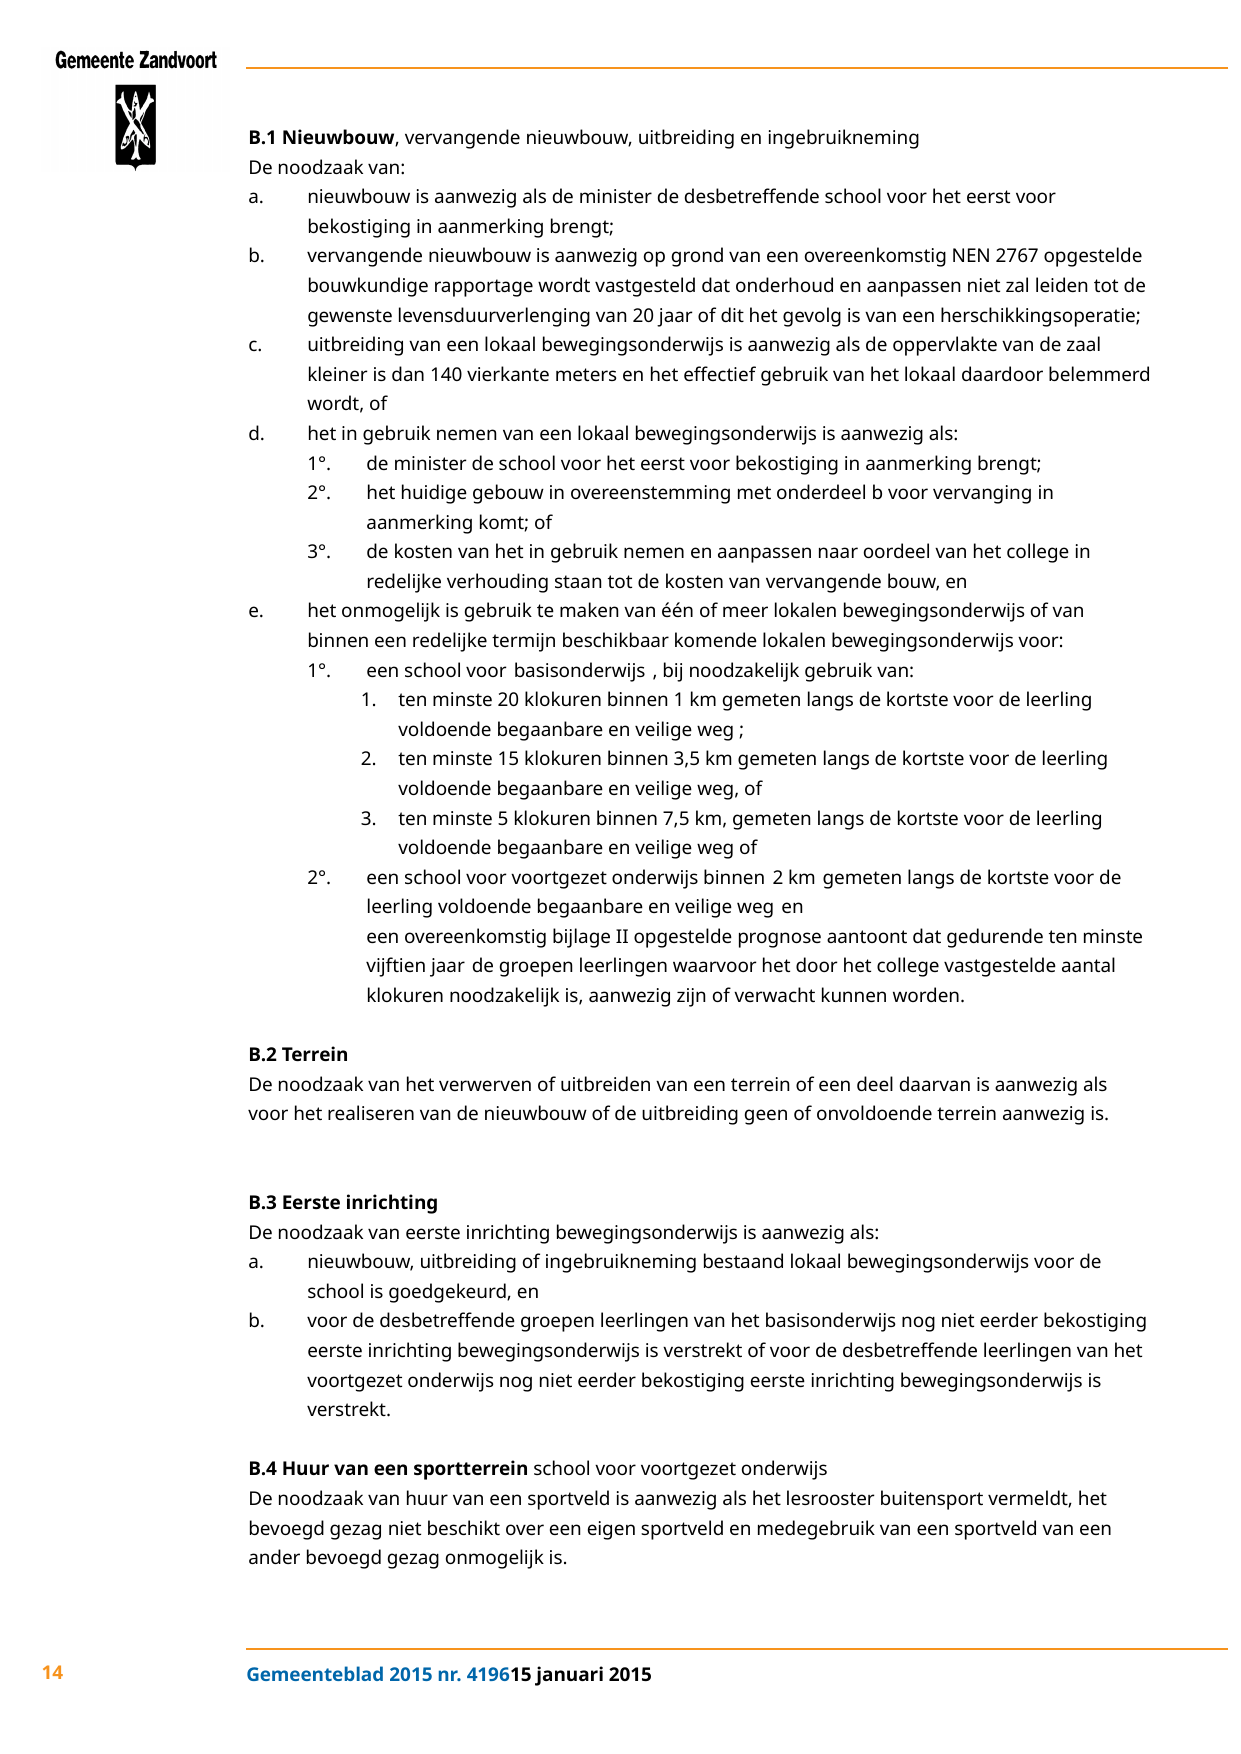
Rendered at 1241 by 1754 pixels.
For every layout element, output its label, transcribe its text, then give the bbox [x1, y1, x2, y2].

list de minister de school voor het eerst voor bekostiging in aanmerking brengt; [307, 450, 1152, 476]
list het huidige gebouw in overeenstemming met onderdeel b voor vervanging in aanmerking komt; of [307, 479, 1152, 535]
list een school voor basisonderwijs , bij noodzakelijk gebruik van: [307, 657, 1152, 683]
list ten minste 15 klokuren binnen 3,5 km gemeten langs de kortste voor de leerling voldoende begaanbare en veilige weg, of [361, 746, 1152, 801]
text De noodzaak van: [248, 154, 1152, 180]
list de kosten van het in gebruik nemen en aanpassen naar oordeel van het college in redelijke verhouding staan tot de kosten van vervan­gende bouw, en [307, 538, 1152, 594]
text B.2 Terrein [248, 1041, 1152, 1067]
list uitbreiding van een lokaal bewegingsonderwijs is aanwezig als de oppervlakte van de zaal kleiner is dan 140 vierkante meters en het effectief gebruik van het lokaal daardoor belemmerd wordt, of [248, 331, 1152, 416]
text De noodzaak van het verwerven of uitbreiden van een terrein of een deel daarvan is aanwezig als voor het realiseren van de nieuwbouw of de uitbreiding geen of onvoldoende terrein aanwezig is. [248, 1071, 1152, 1126]
text De noodzaak van huur van een sportveld is aanwezig als het lesrooster buitensport vermeldt, het bevoegd gezag niet beschikt over een eigen sportveld en medegebruik van een sportveld van een ander bevoegd gezag onmogelijk is. [248, 1485, 1152, 1570]
list nieuwbouw is aanwezig als de minister de desbetreffende school voor het eerst voor bekostiging in aanmerking brengt; [248, 183, 1152, 239]
list een school voor voortgezet onderwijs binnen 2 km gemeten langs de kortste voor de leerling voldoende begaanbare en veilige weg en [307, 864, 1152, 919]
list het onmogelijk is gebruik te maken van één of meer lokalen bewegingsonderwijs of van binnen een redelijke termijn beschikbaar komende lokalen bewegingsonderwijs voor: [248, 598, 1152, 653]
list ten minste 5 klokuren binnen 7,5 km, gemeten langs de kortste voor de leerling voldoende begaanbare en veilige weg of [361, 805, 1152, 860]
list ten minste 20 klokuren binnen 1 km gemeten langs de kortste voor de leerling voldoende begaanbare en veilige weg ; [361, 686, 1152, 742]
list nieuwbouw, uitbreiding of ingebruikneming bestaand lokaal bewegingsonderwijs voor de school is goedgekeurd, en [248, 1248, 1152, 1304]
picture [41, 47, 231, 172]
list een overeenkomstig bijlage II opgestelde prognose aantoont dat gedurende ten minste vijftien jaar de groepen leerlingen waarvoor het door het college vastgestelde aantal klokuren noodzakelijk is, aanwezig zijn of verwacht kunnen worden. [307, 923, 1152, 1008]
text B.1 Nieuwbouw, vervangende nieuwbouw, uitbreiding en ingebruikneming [248, 124, 1152, 150]
list voor de desbetreffende groepen leerlingen van het basisonderwijs nog niet eerder bekostiging eerste inrichting bewegingsonderwijs is verstrekt of voor de desbetreffende leerlingen van het voortgezet onderwijs nog niet eerder bekostiging eerste inrichting bewegingsonderwijs is verstrekt. [248, 1308, 1152, 1422]
list vervangende nieuwbouw is aanwezig op grond van een overeenkomstig NEN 2767 opgestelde bouwkundige rapportage wordt vastgesteld dat onderhoud en aanpassen niet zal leiden tot de gewenste levensduurverlenging van 20 jaar of dit het gevolg is van een herschikkingsoperatie; [248, 243, 1152, 328]
list het in gebruik nemen van een lokaal bewegingsonderwijs is aanwezig als: [248, 420, 1152, 446]
text De noodzaak van eerste inrichting bewegingsonderwijs is aanwezig als: [248, 1219, 1152, 1245]
text B.3 Eerste inrichting [248, 1189, 1152, 1215]
text B.4 Huur van een sportterrein school voor voortgezet onderwijs [248, 1456, 1152, 1481]
